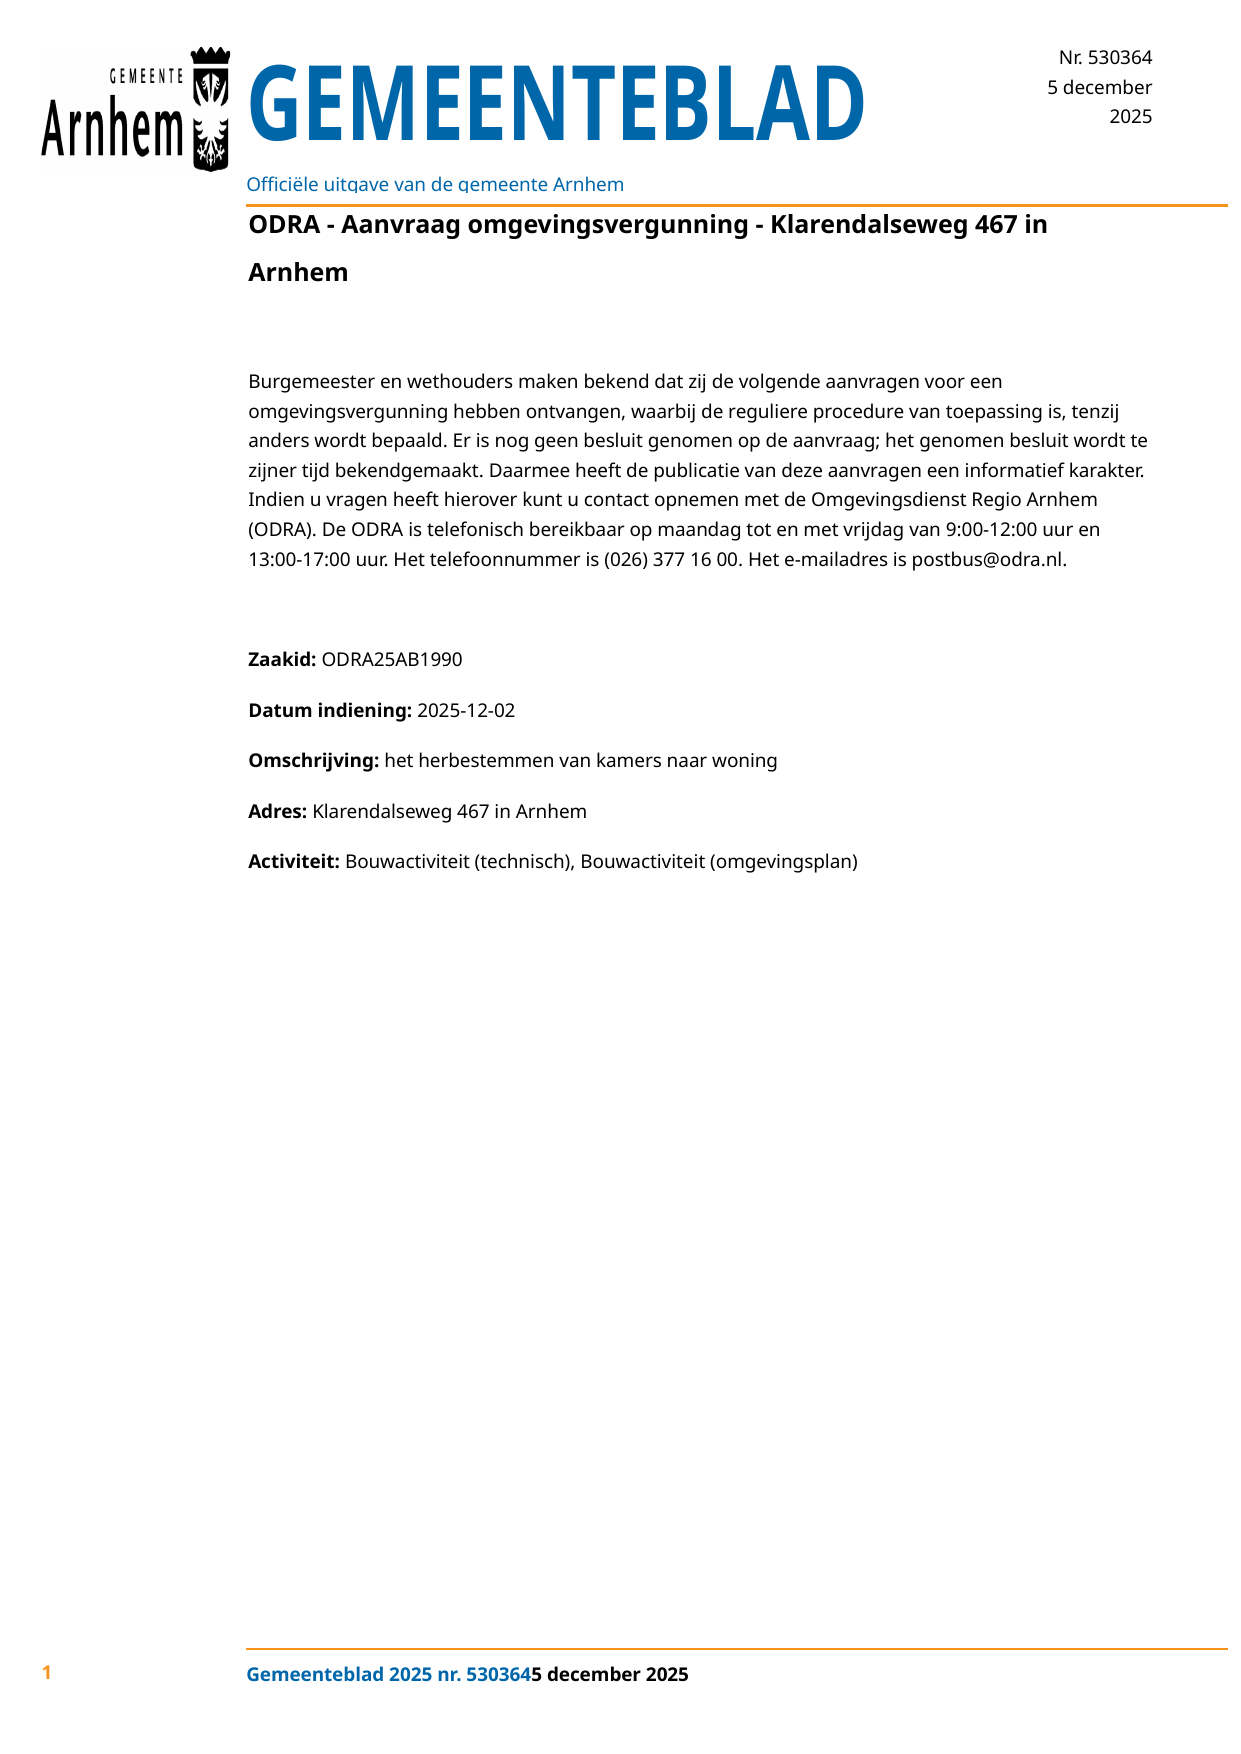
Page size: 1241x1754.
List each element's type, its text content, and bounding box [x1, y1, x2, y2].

text Omschrijving: het herbestemmen van kamers naar woning [248, 747, 1152, 773]
text ODRA - Aanvraag omgevingsvergunning - Klarendalseweg 467 in Arnhem [248, 207, 1152, 288]
text Activiteit: Bouwactiviteit (technisch), Bouwactiviteit (omgevingsplan) [248, 848, 1152, 874]
text Zaakid: ODRA25AB1990 [248, 647, 1152, 672]
text Datum indiening: 2025-12-02 [248, 697, 1152, 723]
picture [41, 47, 231, 172]
text Burgemeester en wethouders maken bekend dat zij de volgende aanvragen voor een omgevingsvergunning hebben ontvangen, waarbij de reguliere procedure van toepassing is, tenzij anders wordt bepaald. Er is nog geen besluit genomen op de aanvraag; het genomen besluit wordt te zijner tijd bekendgemaakt. Daarmee heeft de publicatie van deze aanvragen een informatief karakter. Indien u vragen heeft hierover kunt u contact opnemen met de Omgevingsdienst Regio Arnhem (ODRA). De ODRA is telefonisch bereikbaar op maandag tot en met vrijdag van 9:00-12:00 uur en 13:00-17:00 uur. Het telefoonnummer is (026) 377 16 00. Het e-mailadres is postbus@odra.nl. [248, 368, 1152, 572]
text Adres: Klarendalseweg 467 in Arnhem [248, 798, 1152, 824]
